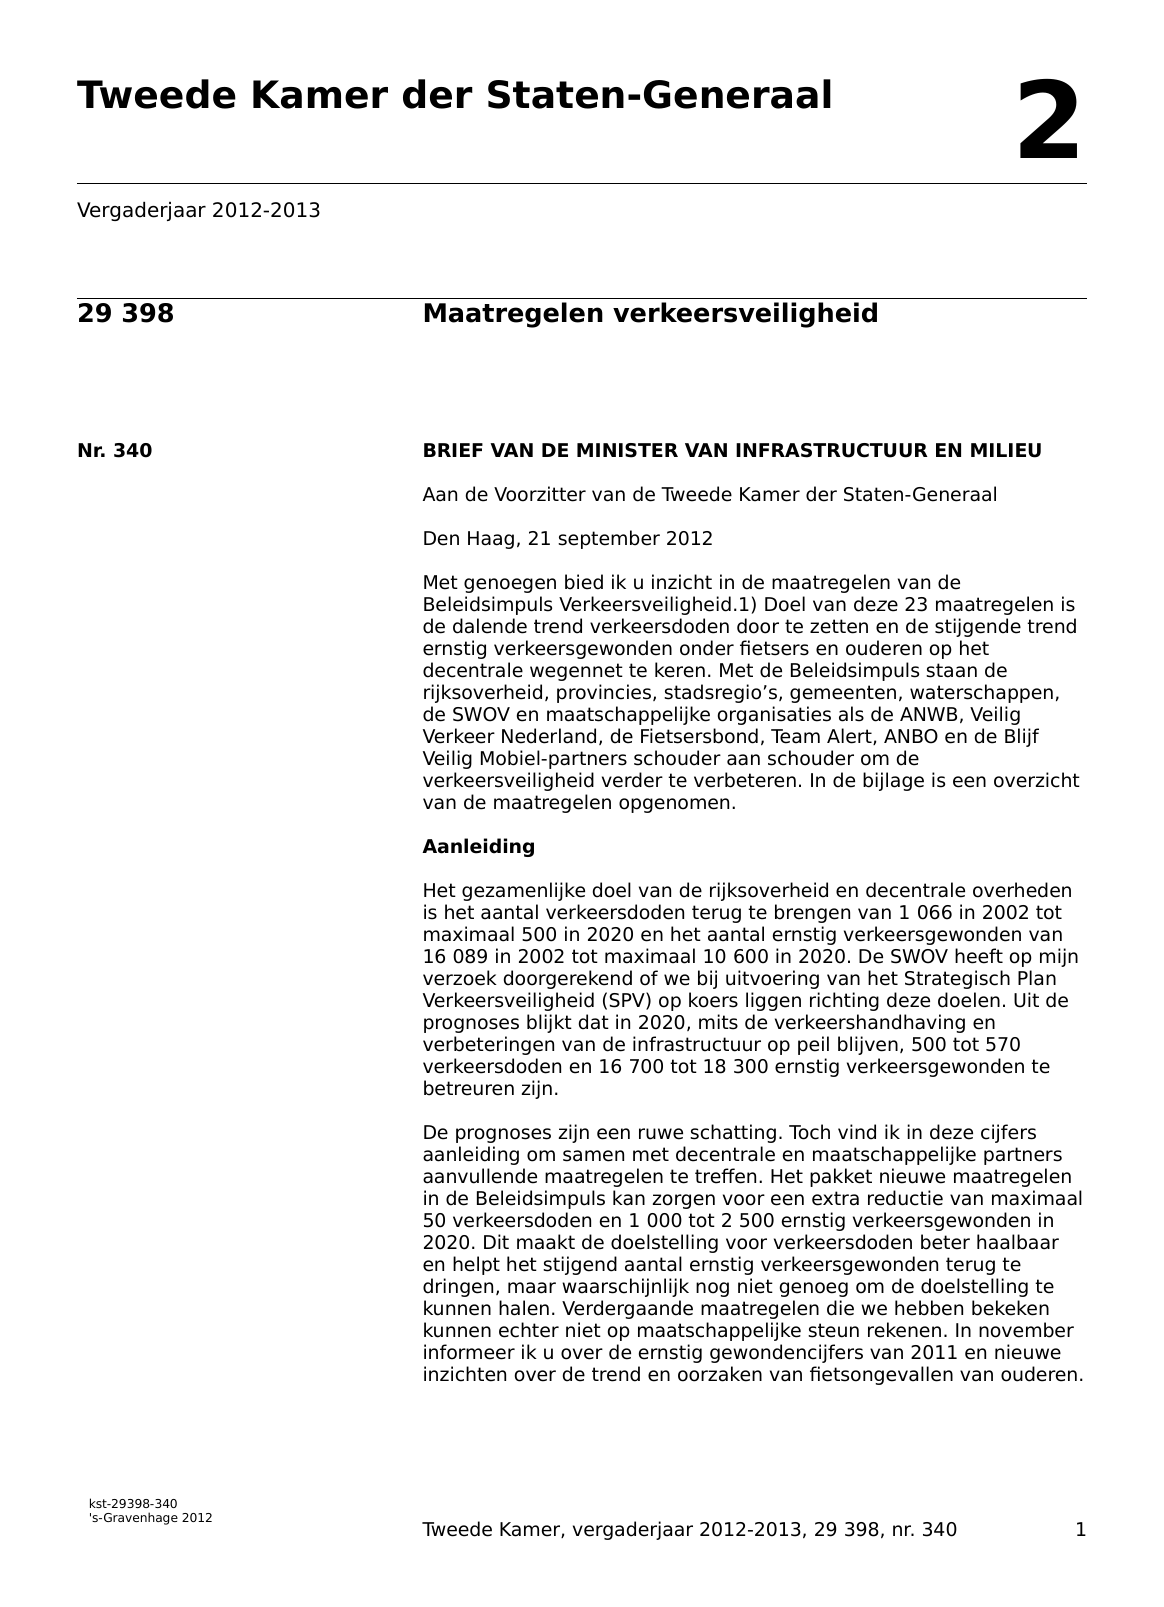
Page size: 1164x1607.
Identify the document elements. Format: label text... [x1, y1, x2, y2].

subtitle Nr. 340 BRIEF VAN DE MINISTER VAN INFRASTRUCTUUR EN MILIEU [77, 440, 1087, 462]
text kst-29398-340 [88, 1497, 323, 1511]
subtitle 29 398 Maatregelen verkeersveiligheid [77, 299, 1087, 329]
text Den Haag, 21 september 2012 [422, 528, 1087, 550]
text 's-Gravenhage 2012 [88, 1511, 323, 1525]
text Het gezamenlijke doel van de rijksoverheid en decentrale overheden is het aantal verkeersdoden terug te brengen van 1 066 in 2002 tot maximaal 500 in 2020 en het aantal ernstig verkeersgewonden van 16 089 in 2002 tot maximaal 10 600 in 2020. De SWOV heeft op mijn verzoek doorgerekend of we bij uitvoering van het Strategisch Plan Verkeersveiligheid (SPV) op koers liggen richting deze doelen. Uit de prognoses blijkt dat in 2020, mits de verkeershandhaving en verbeteringen van de infrastructuur op peil blijven, 500 tot 570 verkeersdoden en 16 700 tot 18 300 ernstig verkeersgewonden te betreuren zijn. [422, 880, 1087, 1100]
text De prognoses zijn een ruwe schatting. Toch vind ik in deze cijfers aanleiding om samen met decentrale en maatschappelijke partners aanvullende maatregelen te treffen. Het pakket nieuwe maatregelen in de Beleidsimpuls kan zorgen voor een extra reductie van maximaal 50 verkeersdoden en 1 000 tot 2 500 ernstig verkeersgewonden in 2020. Dit maakt de doelstelling voor verkeersdoden beter haalbaar en helpt het stijgend aantal ernstig verkeersgewonden terug te dringen, maar waarschijnlijk nog niet genoeg om de doelstelling te kunnen halen. Verdergaande maatregelen die we hebben bekeken kunnen echter niet op maatschappelijke steun rekenen. In november informeer ik u over de ernstig gewondencijfers van 2011 en nieuwe inzichten over de trend en oorzaken van fietsongevallen van ouderen. [422, 1122, 1087, 1386]
text Met genoegen bied ik u inzicht in de maatregelen van de Beleidsimpuls Verkeersveiligheid.1) Doel van deze 23 maatregelen is de dalende trend verkeersdoden door te zetten en de stijgende trend ernstig verkeersgewonden onder fietsers en ouderen op het decentrale wegennet te keren. Met de Beleidsimpuls staan de rijksoverheid, provincies, stadsregio’s, gemeenten, waterschappen, de SWOV en maatschappelijke organisaties als de ANWB, Veilig Verkeer Nederland, de Fietsersbond, Team Alert, ANBO en de Blijf Veilig Mobiel-partners schouder aan schouder om de verkeersveiligheid verder te verbeteren. In de bijlage is een overzicht van de maatregelen opgenomen. [422, 572, 1087, 814]
table_header 2 [886, 59, 1087, 183]
subtitle Aanleiding [422, 836, 1087, 858]
table_cell Vergaderjaar 2012-2013 [77, 184, 1087, 298]
table_header Tweede Kamer der Staten-Generaal [77, 59, 886, 183]
text Aan de Voorzitter van de Tweede Kamer der Staten-Generaal [422, 484, 1087, 506]
